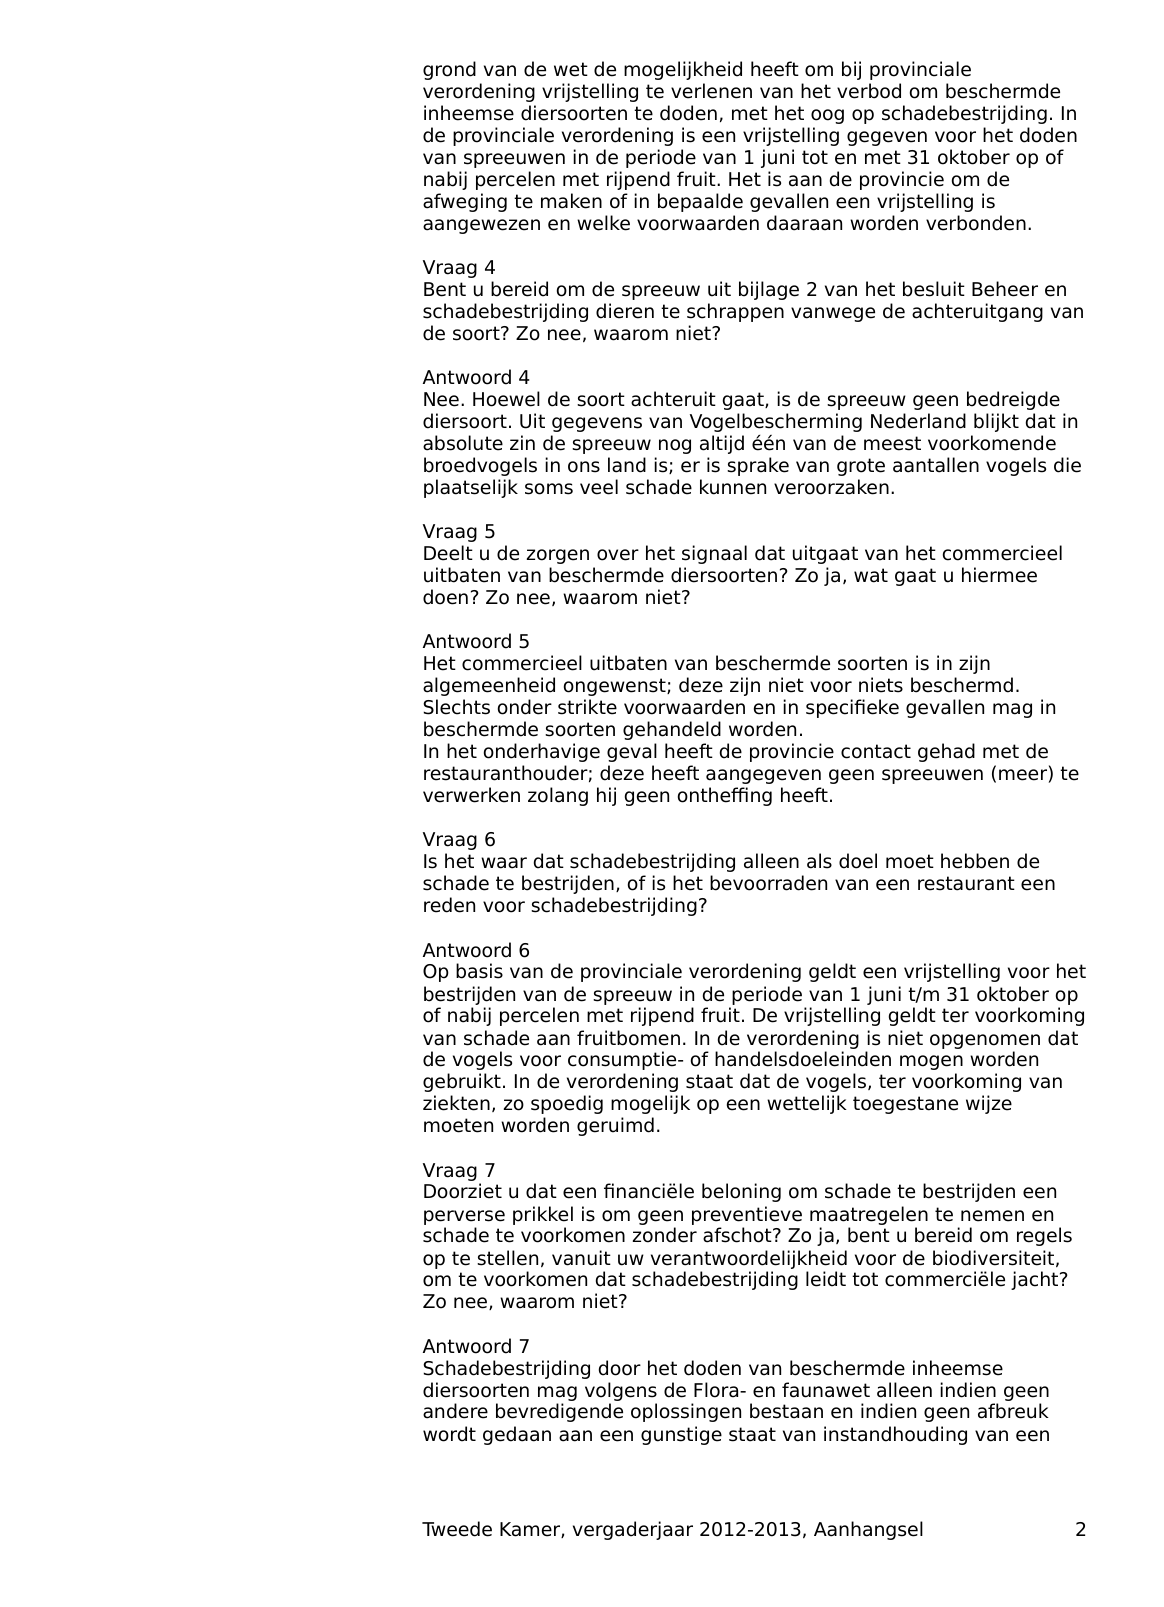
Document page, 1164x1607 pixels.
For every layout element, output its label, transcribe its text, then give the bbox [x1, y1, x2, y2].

text Vraag 6 [422, 829, 1087, 851]
text Antwoord 6 [422, 939, 1087, 961]
text Antwoord 5 [422, 631, 1087, 653]
text In het onderhavige geval heeft de provincie contact gehad met de restauranthouder; deze heeft aangegeven geen spreeuwen (meer) te verwerken zolang hij geen ontheffing heeft. [422, 741, 1087, 807]
text Is het waar dat schadebestrijding alleen als doel moet hebben de schade te bestrijden, of is het bevoorraden van een restaurant een reden voor schadebestrijding? [422, 851, 1087, 917]
text Deelt u de zorgen over het signaal dat uitgaat van het commercieel uitbaten van beschermde diersoorten? Zo ja, wat gaat u hiermee doen? Zo nee, waarom niet? [422, 543, 1087, 609]
text Op basis van de provinciale verordening geldt een vrijstelling voor het bestrijden van de spreeuw in de periode van 1 juni t/m 31 oktober op of nabij percelen met rijpend fruit. De vrijstelling geldt ter voorkoming van schade aan fruitbomen. In de verordening is niet opgenomen dat de vogels voor consumptie- of handelsdoeleinden mogen worden gebruikt. In de verordening staat dat de vogels, ter voorkoming van ziekten, zo spoedig mogelijk op een wettelijk toegestane wijze moeten worden geruimd. [422, 961, 1087, 1137]
text Schadebestrijding door het doden van beschermde inheemse diersoorten mag volgens de Flora- en faunawet alleen indien geen andere bevredigende oplossingen bestaan en indien geen afbreuk wordt gedaan aan een gunstige staat van instandhouding van een [422, 1357, 1087, 1445]
text grond van de wet de mogelijkheid heeft om bij provinciale verordening vrijstelling te verlenen van het verbod om beschermde inheemse diersoorten te doden, met het oog op schadebestrijding. In de provinciale verordening is een vrijstelling gegeven voor het doden van spreeuwen in de periode van 1 juni tot en met 31 oktober op of nabij percelen met rijpend fruit. Het is aan de provincie om de afweging te maken of in bepaalde gevallen een vrijstelling is aangewezen en welke voorwaarden daaraan worden verbonden. [422, 59, 1087, 235]
text Het commercieel uitbaten van beschermde soorten is in zijn algemeenheid ongewenst; deze zijn niet voor niets beschermd. Slechts onder strikte voorwaarden en in specifieke gevallen mag in beschermde soorten gehandeld worden. [422, 653, 1087, 741]
text Antwoord 7 [422, 1336, 1087, 1357]
text Vraag 5 [422, 521, 1087, 543]
text Vraag 4 [422, 257, 1087, 279]
text Antwoord 4 [422, 367, 1087, 389]
text Doorziet u dat een financiële beloning om schade te bestrijden een perverse prikkel is om geen preventieve maatregelen te nemen en schade te voorkomen zonder afschot? Zo ja, bent u bereid om regels op te stellen, vanuit uw verantwoordelijkheid voor de biodiversiteit, om te voorkomen dat schadebestrijding leidt tot commerciële jacht? Zo nee, waarom niet? [422, 1181, 1087, 1313]
text Vraag 7 [422, 1159, 1087, 1181]
text Bent u bereid om de spreeuw uit bijlage 2 van het besluit Beheer en schadebestrijding dieren te schrappen vanwege de achteruitgang van de soort? Zo nee, waarom niet? [422, 279, 1087, 345]
text Nee. Hoewel de soort achteruit gaat, is de spreeuw geen bedreigde diersoort. Uit gegevens van Vogelbescherming Nederland blijkt dat in absolute zin de spreeuw nog altijd één van de meest voorkomende broedvogels in ons land is; er is sprake van grote aantallen vogels die plaatselijk soms veel schade kunnen veroorzaken. [422, 389, 1087, 499]
